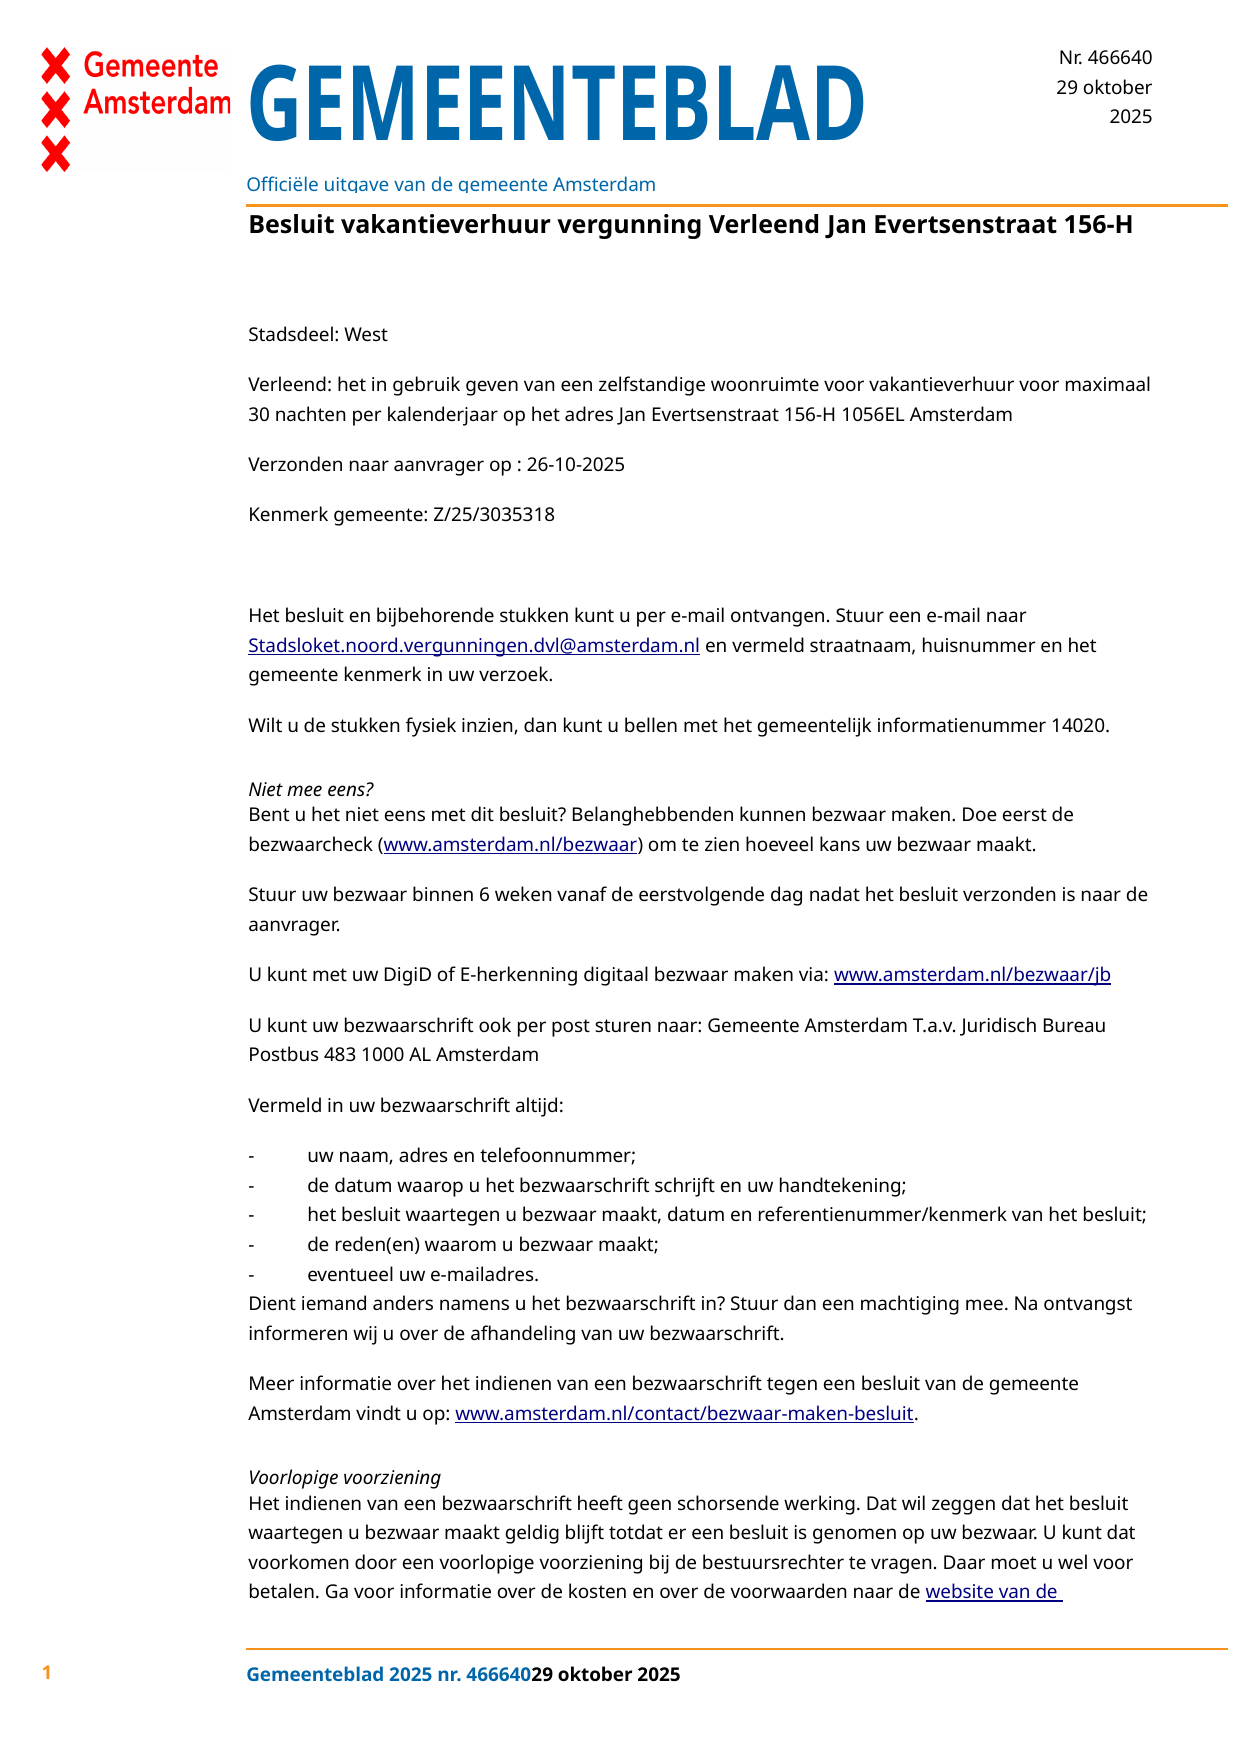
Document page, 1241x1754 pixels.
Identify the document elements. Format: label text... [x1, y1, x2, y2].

text Bent u het niet eens met dit besluit? Belanghebbenden kunnen bezwaar maken. Doe eerst de bezwaarcheck (www.amsterdam.nl/bezwaar) om te zien hoeveel kans uw bezwaar maakt. [248, 802, 1152, 857]
text Voorlopige voorziening [248, 1464, 1152, 1490]
text Vermeld in uw bezwaarschrift altijd: [248, 1092, 1152, 1118]
text Niet mee eens? [248, 776, 1152, 802]
text Het indienen van een bezwaarschrift heeft geen schorsende werking. Dat wil zeggen dat het besluit waartegen u bezwaar maakt geldig blijft totdat er een besluit is genomen op uw bezwaar. U kunt dat voorkomen door een voorlopige voorziening bij de bestuursrechter te vragen. Daar moet u wel voor betalen. Ga voor informatie over de kosten en over de voorwaarden naar de website van de [248, 1490, 1152, 1604]
list de reden(en) waarom u bezwaar maakt; [248, 1231, 1152, 1257]
list het besluit waartegen u bezwaar maakt, datum en referentienummer/kenmerk van het besluit; [248, 1202, 1152, 1227]
text Kenmerk gemeente: Z/25/3035318 [248, 502, 1152, 527]
list uw naam, adres en telefoonnummer; [248, 1142, 1152, 1168]
text Stadsdeel: West [248, 321, 1152, 346]
text U kunt uw bezwaarschrift ook per post sturen naar: Gemeente Amsterdam T.a.v. Juridisch Bureau Postbus 483 1000 AL Amsterdam [248, 1012, 1152, 1067]
text Besluit vakantieverhuur vergunning Verleend Jan Evertsenstraat 156-H [248, 207, 1152, 241]
text Stuur uw bezwaar binnen 6 weken vanaf de eerstvolgende dag nadat het besluit verzonden is naar de aanvrager. [248, 882, 1152, 937]
list eventueel uw e-mailadres. [248, 1261, 1152, 1287]
text Verzonden naar aanvrager op : 26-10-2025 [248, 451, 1152, 477]
text U kunt met uw DigiD of E-herkenning digitaal bezwaar maken via: www.amsterdam.nl/bezwaar/jb [248, 962, 1152, 987]
text Dient iemand anders namens u het bezwaarschrift in? Stuur dan een machtiging mee. Na ontvangst informeren wij u over de afhandeling van uw bezwaarschrift. [248, 1290, 1152, 1346]
text Het besluit en bijbehorende stukken kunt u per e-mail ontvangen. Stuur een e-mail naar Stadsloket.noord.vergunningen.dvl@amsterdam.nl en vermeld straatnaam, huisnummer en het gemeente kenmerk in uw verzoek. [248, 602, 1152, 687]
text Wilt u de stukken fysiek inzien, dan kunt u bellen met het gemeentelijk informatienummer 14020. [248, 712, 1152, 738]
text Verleend: het in gebruik geven van een zelfstandige woonruimte voor vakantieverhuur voor maximaal 30 nachten per kalenderjaar op het adres Jan Evertsenstraat 156-H 1056EL Amsterdam [248, 371, 1152, 426]
picture [41, 47, 231, 172]
list de datum waarop u het bezwaarschrift schrijft en uw handtekening; [248, 1172, 1152, 1198]
text Meer informatie over het indienen van een bezwaarschrift tegen een besluit van de gemeente Amsterdam vindt u op: www.amsterdam.nl/contact/bezwaar-maken-besluit. [248, 1370, 1152, 1426]
